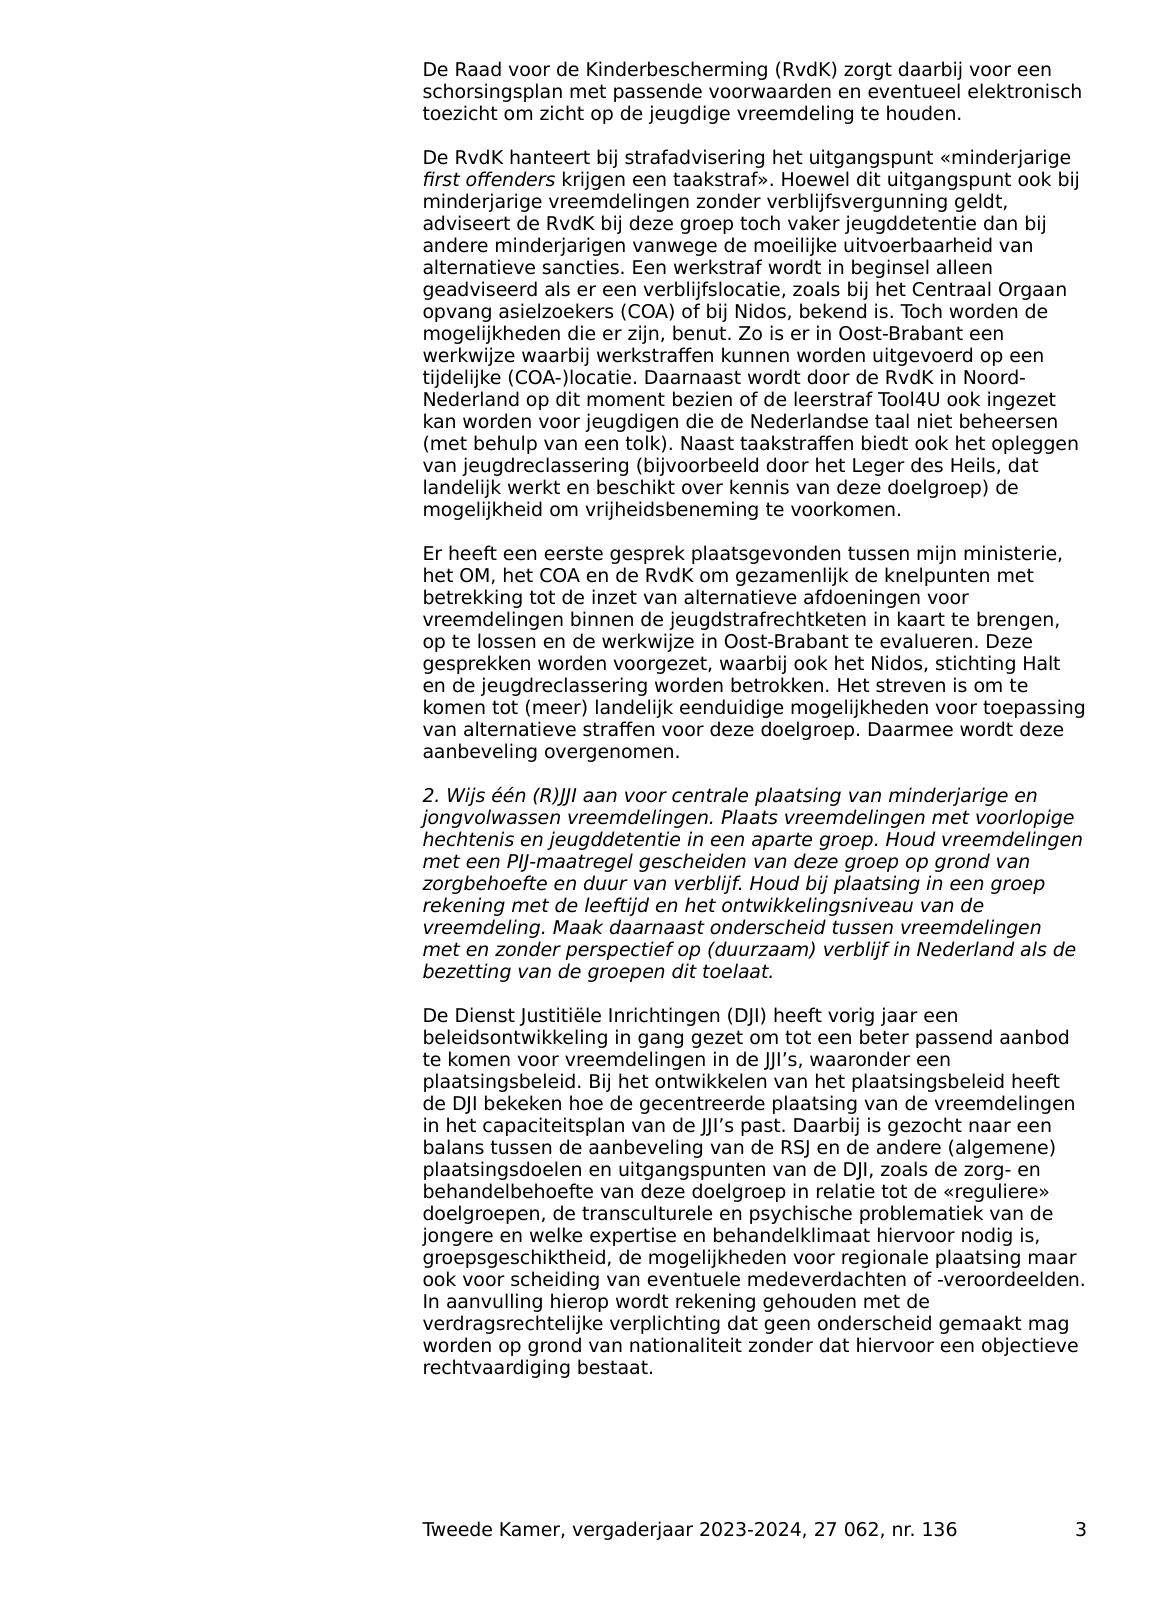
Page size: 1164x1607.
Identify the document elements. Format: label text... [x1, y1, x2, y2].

text De Dienst Justitiële Inrichtingen (DJI) heeft vorig jaar een beleidsontwikkeling in gang gezet om tot een beter passend aanbod te komen voor vreemdelingen in de JJI’s, waaronder een plaatsingsbeleid. Bij het ontwikkelen van het plaatsingsbeleid heeft de DJI bekeken hoe de gecentreerde plaatsing van de vreemdelingen in het capaciteitsplan van de JJI’s past. Daarbij is gezocht naar een balans tussen de aanbeveling van de RSJ en de andere (algemene) plaatsingsdoelen en uitgangspunten van de DJI, zoals de zorg- en behandelbehoefte van deze doelgroep in relatie tot de «reguliere» doelgroepen, de transculturele en psychische problematiek van de jongere en welke expertise en behandelklimaat hiervoor nodig is, groepsgeschiktheid, de mogelijkheden voor regionale plaatsing maar ook voor scheiding van eventuele medeverdachten of -veroordeelden. In aanvulling hierop wordt rekening gehouden met de verdragsrechtelijke verplichting dat geen onderscheid gemaakt mag worden op grond van nationaliteit zonder dat hiervoor een objectieve rechtvaardiging bestaat. [422, 1005, 1087, 1379]
text Er heeft een eerste gesprek plaatsgevonden tussen mijn ministerie, het OM, het COA en de RvdK om gezamenlijk de knelpunten met betrekking tot de inzet van alternatieve afdoeningen voor vreemdelingen binnen de jeugdstrafrechtketen in kaart te brengen, op te lossen en de werkwijze in Oost-Brabant te evalueren. Deze gesprekken worden voorgezet, waarbij ook het Nidos, stichting Halt en de jeugdreclassering worden betrokken. Het streven is om te komen tot (meer) landelijk eenduidige mogelijkheden voor toepassing van alternatieve straffen voor deze doelgroep. Daarmee wordt deze aanbeveling overgenomen. [422, 543, 1087, 763]
text 2. Wijs één (R)JJI aan voor centrale plaatsing van minderjarige en jongvolwassen vreemdelingen. Plaats vreemdelingen met voorlopige hechtenis en jeugddetentie in een aparte groep. Houd vreemdelingen met een PIJ-maatregel gescheiden van deze groep op grond van zorgbehoefte en duur van verblijf. Houd bij plaatsing in een groep rekening met de leeftijd en het ontwikkelingsniveau van de vreemdeling. Maak daarnaast onderscheid tussen vreemdelingen met en zonder perspectief op (duurzaam) verblijf in Nederland als de bezetting van de groepen dit toelaat. [422, 785, 1087, 983]
text De RvdK hanteert bij strafadvisering het uitgangspunt «minderjarige first offenders krijgen een taakstraf». Hoewel dit uitgangspunt ook bij minderjarige vreemdelingen zonder verblijfsvergunning geldt, adviseert de RvdK bij deze groep toch vaker jeugddetentie dan bij andere minderjarigen vanwege de moeilijke uitvoerbaarheid van alternatieve sancties. Een werkstraf wordt in beginsel alleen geadviseerd als er een verblijfslocatie, zoals bij het Centraal Orgaan opvang asielzoekers (COA) of bij Nidos, bekend is. Toch worden de mogelijkheden die er zijn, benut. Zo is er in Oost-Brabant een werkwijze waarbij werkstraffen kunnen worden uitgevoerd op een tijdelijke (COA-)locatie. Daarnaast wordt door de RvdK in Noord-Nederland op dit moment bezien of de leerstraf Tool4U ook ingezet kan worden voor jeugdigen die de Nederlandse taal niet beheersen (met behulp van een tolk). Naast taakstraffen biedt ook het opleggen van jeugdreclassering (bijvoorbeeld door het Leger des Heils, dat landelijk werkt en beschikt over kennis van deze doelgroep) de mogelijkheid om vrijheidsbeneming te voorkomen. [422, 147, 1087, 521]
text De Raad voor de Kinderbescherming (RvdK) zorgt daarbij voor een schorsingsplan met passende voorwaarden en eventueel elektronisch toezicht om zicht op de jeugdige vreemdeling te houden. [422, 59, 1087, 125]
